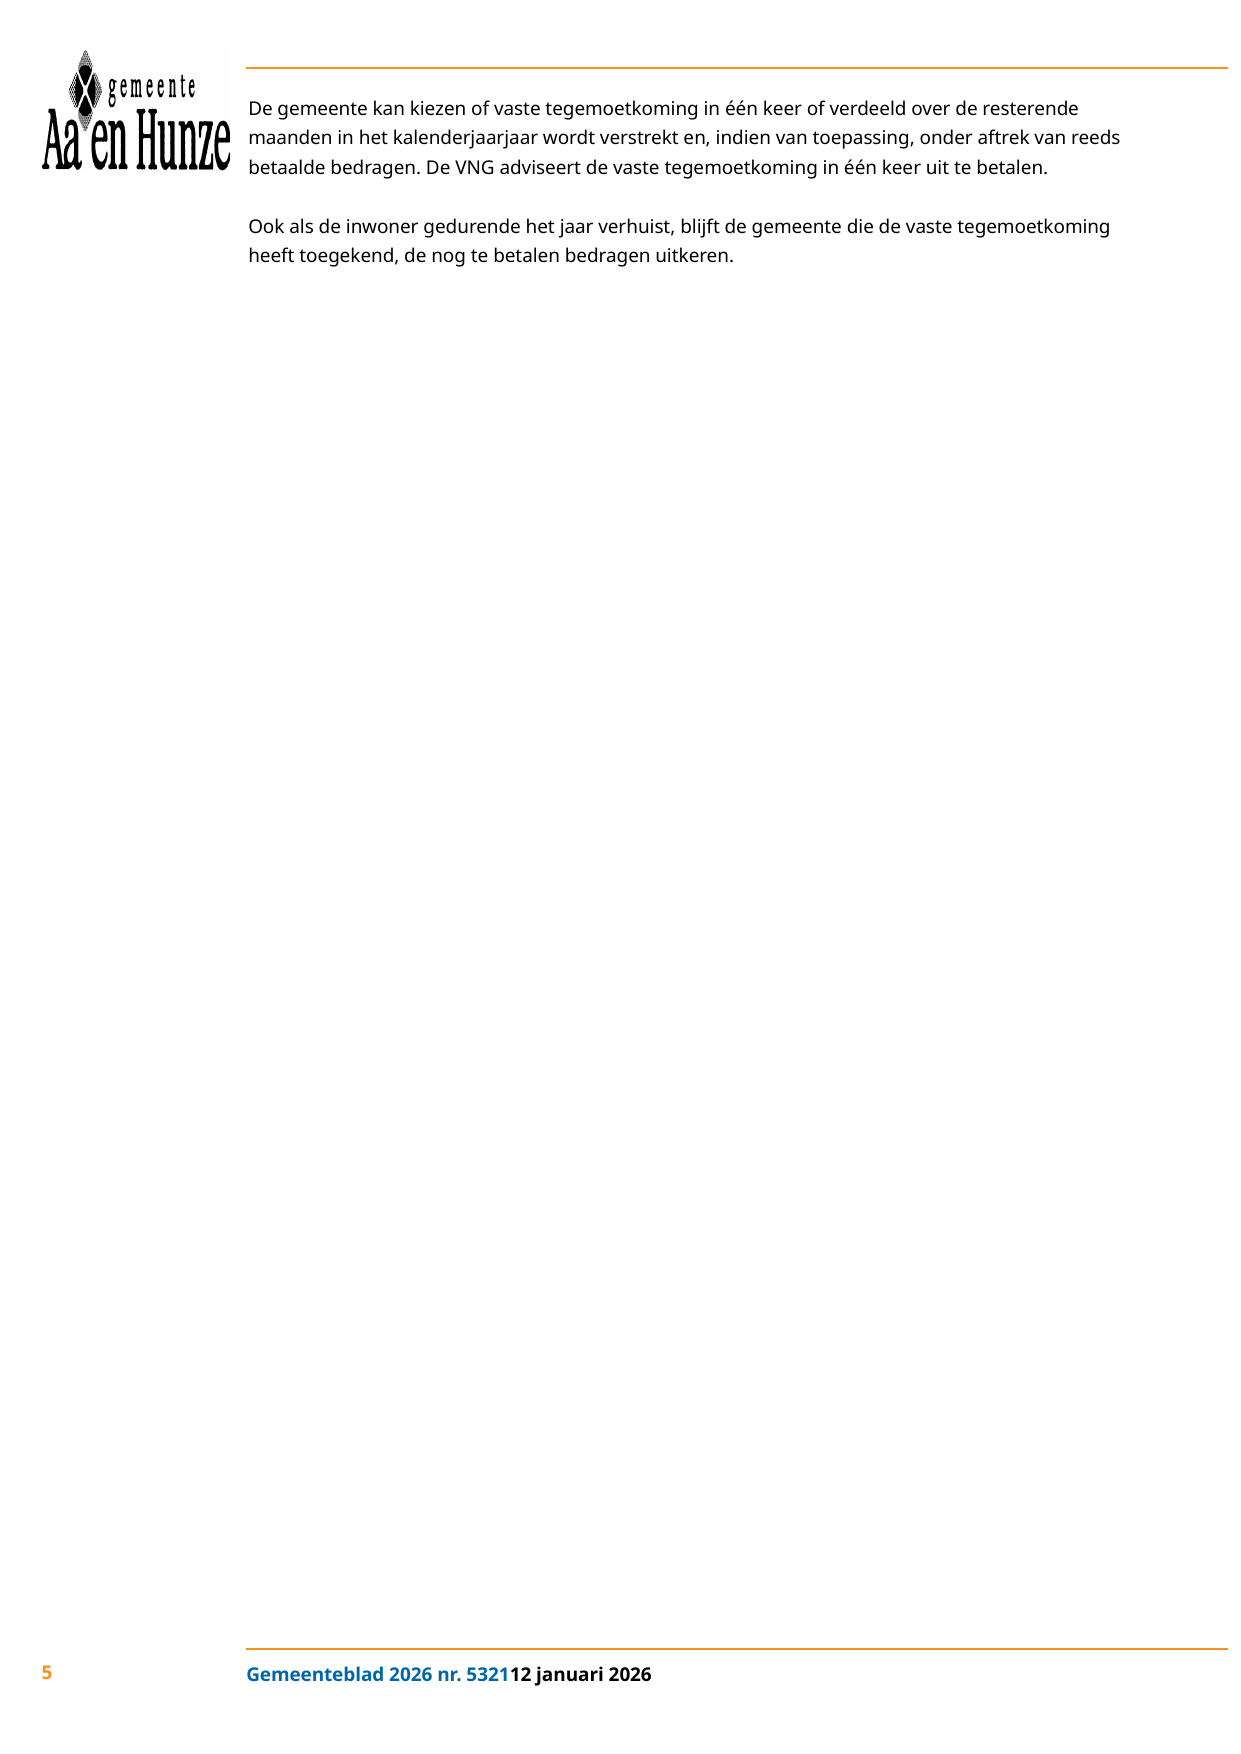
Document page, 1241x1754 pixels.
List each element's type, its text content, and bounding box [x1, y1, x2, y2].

text De gemeente kan kiezen of vaste tegemoetkoming in één keer of verdeeld over de resterende maanden in het kalenderjaarjaar wordt verstrekt en, indien van toepassing, onder aftrek van reeds betaalde bedragen. De VNG adviseert de vaste tegemoetkoming in één keer uit te betalen. [248, 95, 1152, 180]
picture [41, 47, 231, 172]
text Ook als de inwoner gedurende het jaar verhuist, blijft de gemeente die de vaste tegemoetkoming heeft toegekend, de nog te betalen bedragen uitkeren. [248, 213, 1152, 268]
